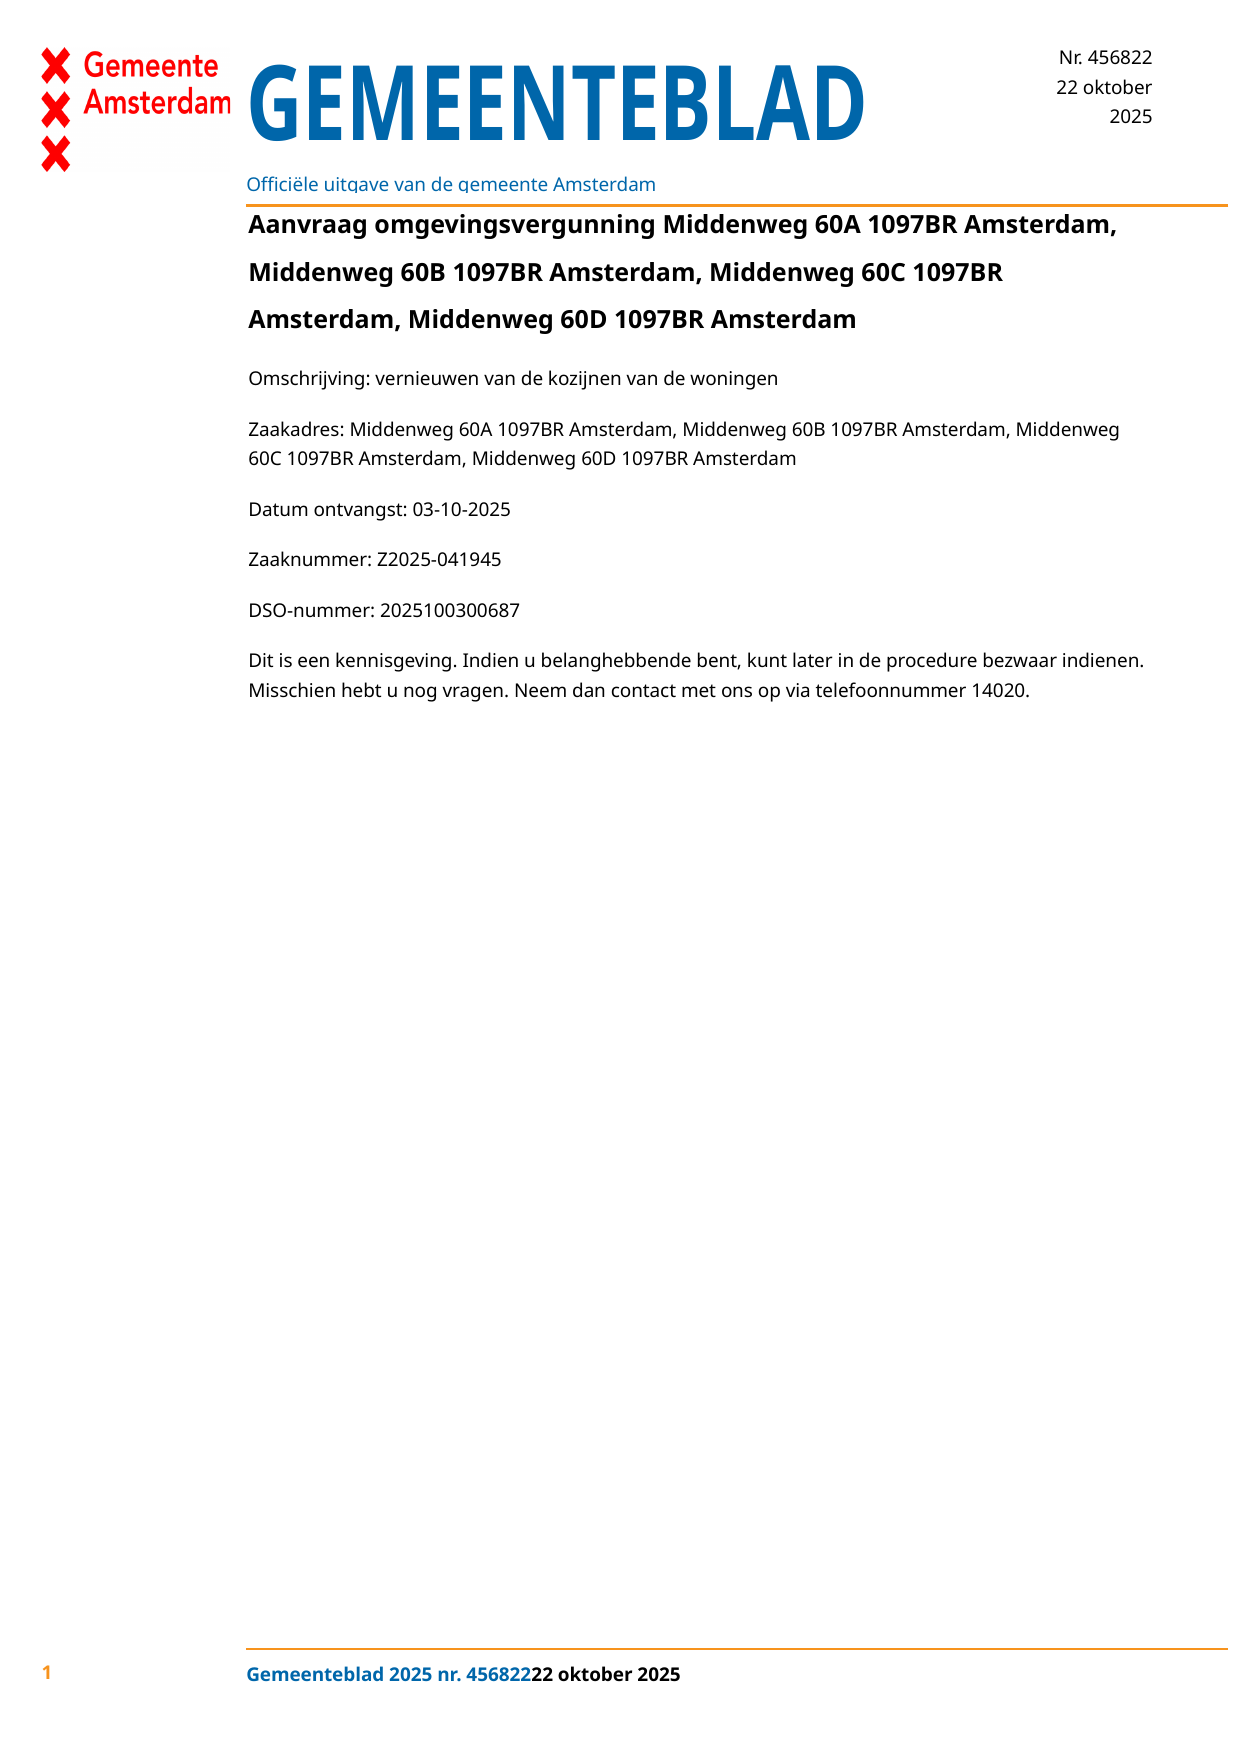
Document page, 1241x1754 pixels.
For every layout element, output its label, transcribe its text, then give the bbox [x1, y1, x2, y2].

text DSO-nummer: 2025100300687 [248, 597, 1152, 622]
picture [41, 47, 231, 172]
text Zaaknummer: Z2025-041945 [248, 546, 1152, 572]
text Zaakadres: Middenweg 60A 1097BR Amsterdam, Middenweg 60B 1097BR Amsterdam, Middenweg 60C 1097BR Amsterdam, Middenweg 60D 1097BR Amsterdam [248, 416, 1152, 471]
text Aanvraag omgevingsvergunning Middenweg 60A 1097BR Amsterdam, Middenweg 60B 1097BR Amsterdam, Middenweg 60C 1097BR Amsterdam, Middenweg 60D 1097BR Amsterdam [248, 207, 1152, 336]
text Omschrijving: vernieuwen van de kozijnen van de woningen [248, 366, 1152, 391]
text Dit is een kennisgeving. Indien u belanghebbende bent, kunt later in de procedure bezwaar indienen. Misschien hebt u nog vragen. Neem dan contact met ons op via telefoonnummer 14020. [248, 647, 1152, 702]
text Datum ontvangst: 03-10-2025 [248, 496, 1152, 522]
